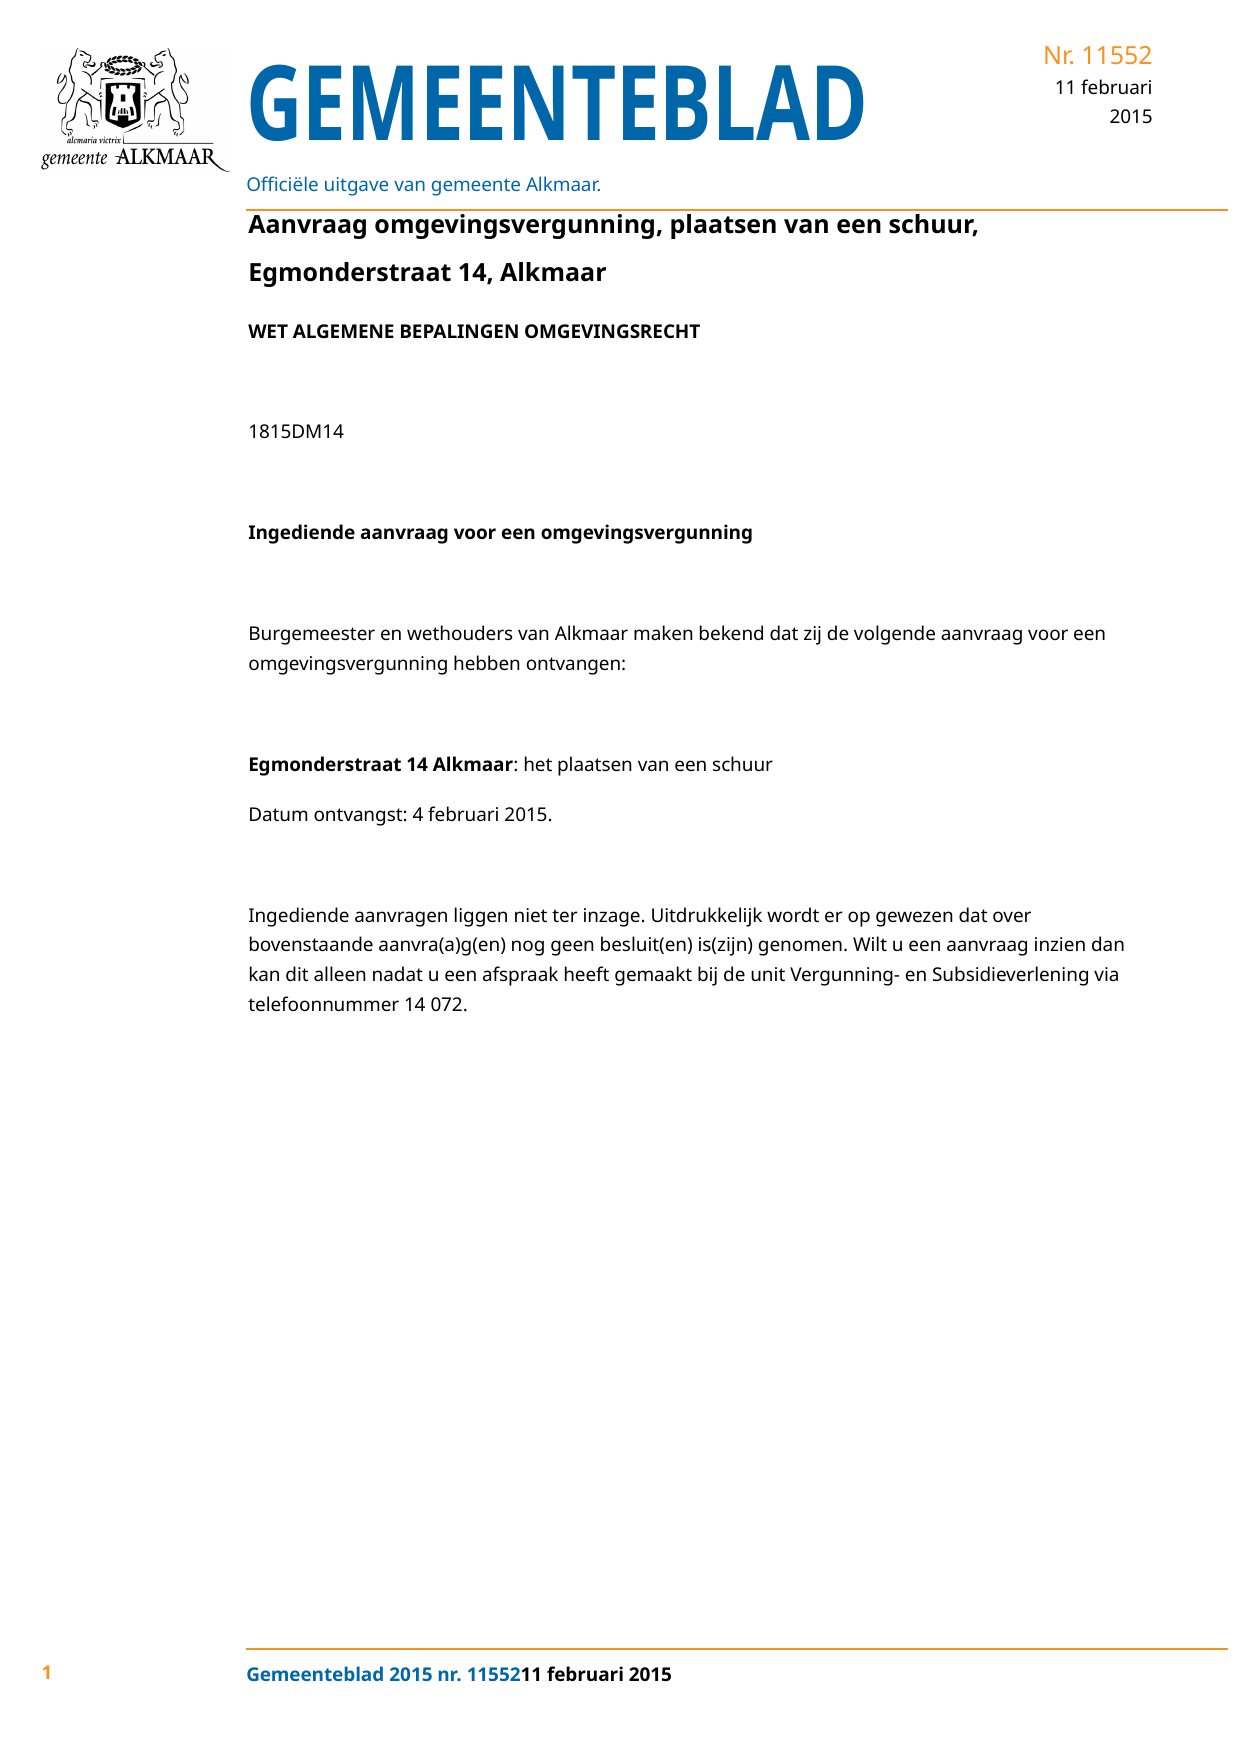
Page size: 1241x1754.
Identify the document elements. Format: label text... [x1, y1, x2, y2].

text Burgemeester en wethouders van Alkmaar maken bekend dat zij de volgende aanvraag voor een omgevingsvergunning hebben ontvangen: [248, 620, 1152, 676]
text Aanvraag omgevingsvergunning, plaatsen van een schuur, Egmonderstraat 14, Alkmaar [248, 211, 1152, 288]
text Datum ontvangst: 4 februari 2015. [248, 801, 1152, 827]
text WET ALGEMENE BEPALINGEN OMGEVINGSRECHT [248, 318, 1152, 344]
text Ingediende aanvragen liggen niet ter inzage. Uitdrukkelijk wordt er op gewezen dat over bovenstaande aanvra(a)g(en) nog geen besluit(en) is(zijn) genomen. Wilt u een aanvraag inzien dan kan dit alleen nadat u een afspraak heeft gemaakt bij de unit Vergunning- en Subsidieverlening via telefoonnummer 14 072. [248, 902, 1152, 1017]
picture [41, 47, 231, 172]
text Egmonderstraat 14 Alkmaar: het plaatsen van een schuur [248, 751, 1152, 777]
text 1815DM14 [248, 419, 1152, 444]
text Ingediende aanvraag voor een omgevingsvergunning [248, 519, 1152, 545]
